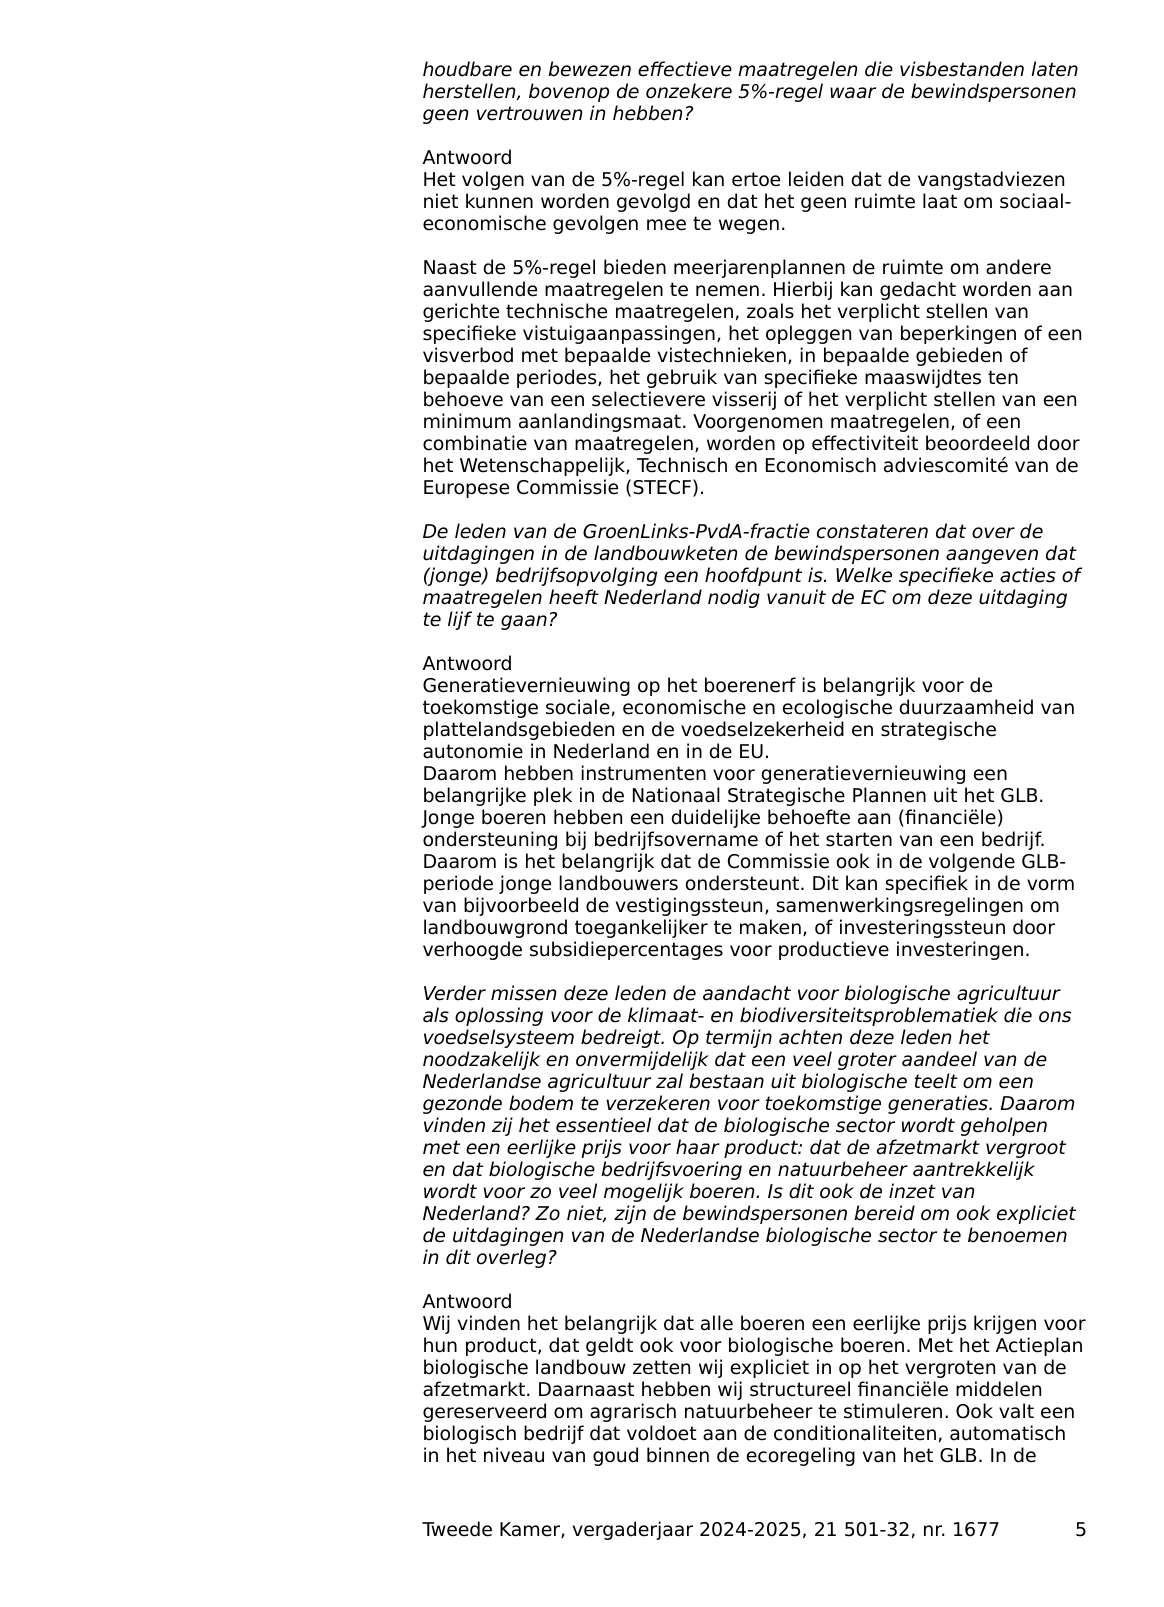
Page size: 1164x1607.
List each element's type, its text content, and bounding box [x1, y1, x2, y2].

text Verder missen deze leden de aandacht voor biologische agricultuur als oplossing voor de klimaat- en biodiversiteitsproblematiek die ons voedselsysteem bedreigt. Op termijn achten deze leden het noodzakelijk en onvermijdelijk dat een veel groter aandeel van de Nederlandse agricultuur zal bestaan uit biologische teelt om een gezonde bodem te verzekeren voor toekomstige generaties. Daarom vinden zij het essentieel dat de biologische sector wordt geholpen met een eerlijke prijs voor haar product: dat de afzetmarkt vergroot en dat biologische bedrijfsvoering en natuurbeheer aantrekkelijk wordt voor zo veel mogelijk boeren. Is dit ook de inzet van Nederland? Zo niet, zijn de bewindspersonen bereid om ook expliciet de uitdagingen van de Nederlandse biologische sector te benoemen in dit overleg? [422, 983, 1087, 1269]
text Daarom hebben instrumenten voor generatievernieuwing een belangrijke plek in de Nationaal Strategische Plannen uit het GLB. Jonge boeren hebben een duidelijke behoefte aan (financiële) ondersteuning bij bedrijfsovername of het starten van een bedrijf. Daarom is het belangrijk dat de Commissie ook in de volgende GLB-periode jonge landbouwers ondersteunt. Dit kan specifiek in de vorm van bijvoorbeeld de vestigingssteun, samenwerkingsregelingen om landbouwgrond toegankelijker te maken, of investeringssteun door verhoogde subsidiepercentages voor productieve investeringen. [422, 763, 1087, 961]
text Wij vinden het belangrijk dat alle boeren een eerlijke prijs krijgen voor hun product, dat geldt ook voor biologische boeren. Met het Actieplan biologische landbouw zetten wij expliciet in op het vergroten van de afzetmarkt. Daarnaast hebben wij structureel financiële middelen gereserveerd om agrarisch natuurbeheer te stimuleren. Ook valt een biologisch bedrijf dat voldoet aan de conditionaliteiten, automatisch in het niveau van goud binnen de ecoregeling van het GLB. In de [422, 1313, 1087, 1467]
text Antwoord [422, 1291, 1087, 1313]
text Antwoord [422, 147, 1087, 169]
text Naast de 5%-regel bieden meerjarenplannen de ruimte om andere aanvullende maatregelen te nemen. Hierbij kan gedacht worden aan gerichte technische maatregelen, zoals het verplicht stellen van specifieke vistuigaanpassingen, het opleggen van beperkingen of een visverbod met bepaalde vistechnieken, in bepaalde gebieden of bepaalde periodes, het gebruik van specifieke maaswijdtes ten behoeve van een selectievere visserij of het verplicht stellen van een minimum aanlandingsmaat. Voorgenomen maatregelen, of een combinatie van maatregelen, worden op effectiviteit beoordeeld door het Wetenschappelijk, Technisch en Economisch adviescomité van de Europese Commissie (STECF). [422, 257, 1087, 499]
text Antwoord [422, 653, 1087, 675]
text De leden van de GroenLinks-PvdA-fractie constateren dat over de uitdagingen in de landbouwketen de bewindspersonen aangeven dat (jonge) bedrijfsopvolging een hoofdpunt is. Welke specifieke acties of maatregelen heeft Nederland nodig vanuit de EC om deze uitdaging te lijf te gaan? [422, 521, 1087, 631]
text Generatievernieuwing op het boerenerf is belangrijk voor de toekomstige sociale, economische en ecologische duurzaamheid van plattelandsgebieden en de voedselzekerheid en strategische autonomie in Nederland en in de EU. [422, 675, 1087, 763]
text houdbare en bewezen effectieve maatregelen die visbestanden laten herstellen, bovenop de onzekere 5%-regel waar de bewindspersonen geen vertrouwen in hebben? [422, 59, 1087, 125]
text Het volgen van de 5%-regel kan ertoe leiden dat de vangstadviezen niet kunnen worden gevolgd en dat het geen ruimte laat om sociaal-economische gevolgen mee te wegen. [422, 169, 1087, 235]
